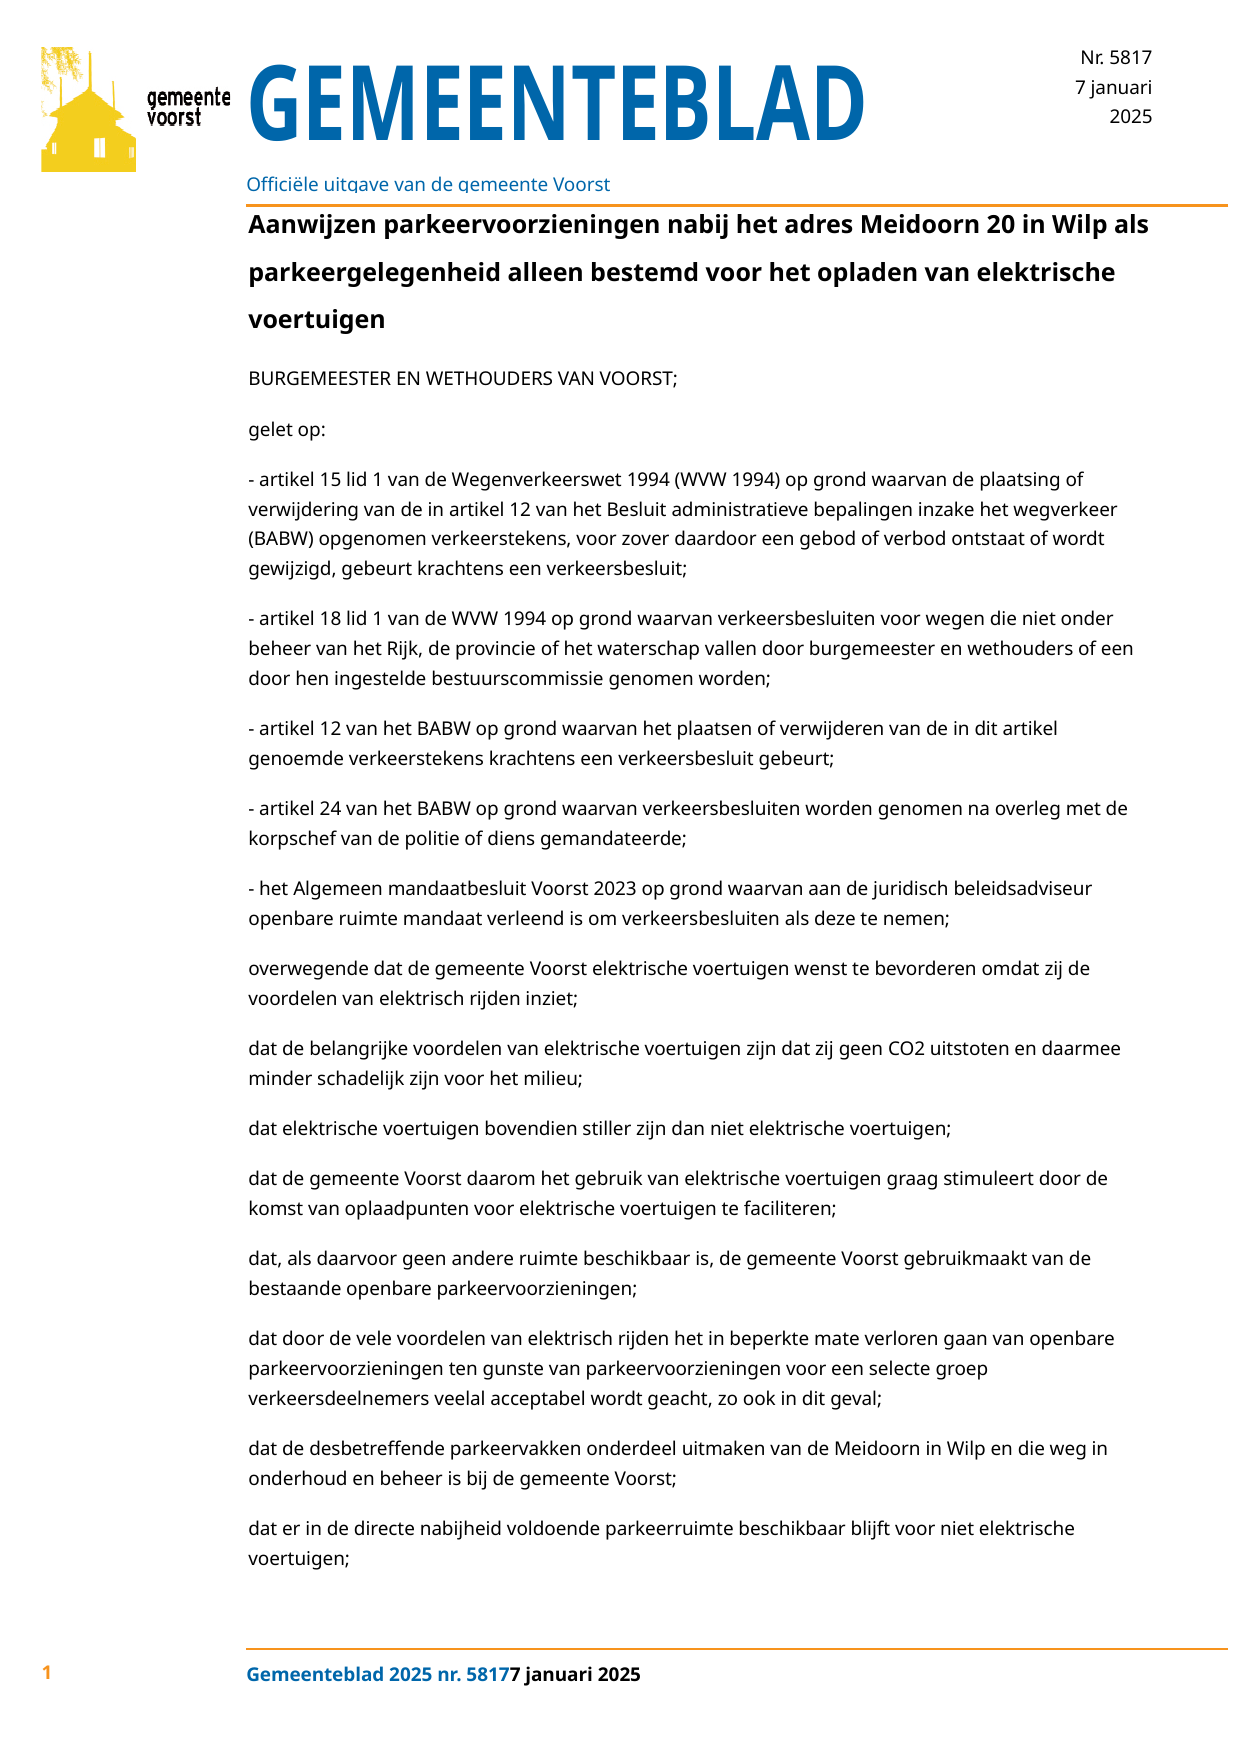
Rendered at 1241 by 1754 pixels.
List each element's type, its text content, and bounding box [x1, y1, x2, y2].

text - artikel 15 lid 1 van de Wegenverkeerswet 1994 (WVW 1994) op grond waarvan de plaatsing of verwijdering van de in artikel 12 van het Besluit administratieve bepalingen inzake het wegverkeer (BABW) opgenomen verkeerstekens, voor zover daardoor een gebod of verbod ontstaat of wordt gewijzigd, gebeurt krachtens een verkeersbesluit; [248, 466, 1152, 581]
text dat de gemeente Voorst daarom het gebruik van elektrische voertuigen graag stimuleert door de komst van oplaadpunten voor elektrische voertuigen te faciliteren; [248, 1166, 1152, 1221]
picture [41, 47, 231, 172]
text - artikel 18 lid 1 van de WVW 1994 op grond waarvan verkeersbesluiten voor wegen die niet onder beheer van het Rijk, de provincie of het waterschap vallen door burgemeester en wethouders of een door hen ingestelde bestuurscommissie genomen worden; [248, 606, 1152, 690]
text gelet op: [248, 416, 1152, 442]
text dat er in de directe nabijheid voldoende parkeerruimte beschikbaar blijft voor niet elektrische voertuigen; [248, 1515, 1152, 1570]
text dat de desbetreffende parkeervakken onderdeel uitmaken van de Meidoorn in Wilp en die weg in onderhoud en beheer is bij de gemeente Voorst; [248, 1435, 1152, 1490]
text dat, als daarvoor geen andere ruimte beschikbaar is, de gemeente Voorst gebruikmaakt van de bestaande openbare parkeervoorzieningen; [248, 1246, 1152, 1301]
text dat de belangrijke voordelen van elektrische voertuigen zijn dat zij geen CO2 uitstoten en daarmee minder schadelijk zijn voor het milieu; [248, 1035, 1152, 1090]
text - artikel 24 van het BABW op grond waarvan verkeersbesluiten worden genomen na overleg met de korpschef van de politie of diens gemandateerde; [248, 795, 1152, 850]
text dat door de vele voordelen van elektrisch rijden het in beperkte mate verloren gaan van openbare parkeervoorzieningen ten gunste van parkeervoorzieningen voor een selecte groep verkeersdeelnemers veelal acceptabel wordt geacht, zo ook in dit geval; [248, 1326, 1152, 1410]
text - artikel 12 van het BABW op grond waarvan het plaatsen of verwijderen van de in dit artikel genoemde verkeerstekens krachtens een verkeersbesluit gebeurt; [248, 715, 1152, 770]
text - het Algemeen mandaatbesluit Voorst 2023 op grond waarvan aan de juridisch beleidsadviseur openbare ruimte mandaat verleend is om verkeersbesluiten als deze te nemen; [248, 875, 1152, 930]
text BURGEMEESTER EN WETHOUDERS VAN VOORST; [248, 366, 1152, 391]
text overwegende dat de gemeente Voorst elektrische voertuigen wenst te bevorderen omdat zij de voordelen van elektrisch rijden inziet; [248, 955, 1152, 1010]
text Aanwijzen parkeervoorzieningen nabij het adres Meidoorn 20 in Wilp als parkeergelegenheid alleen bestemd voor het opladen van elektrische voertuigen [248, 207, 1152, 336]
text dat elektrische voertuigen bovendien stiller zijn dan niet elektrische voertuigen; [248, 1115, 1152, 1141]
